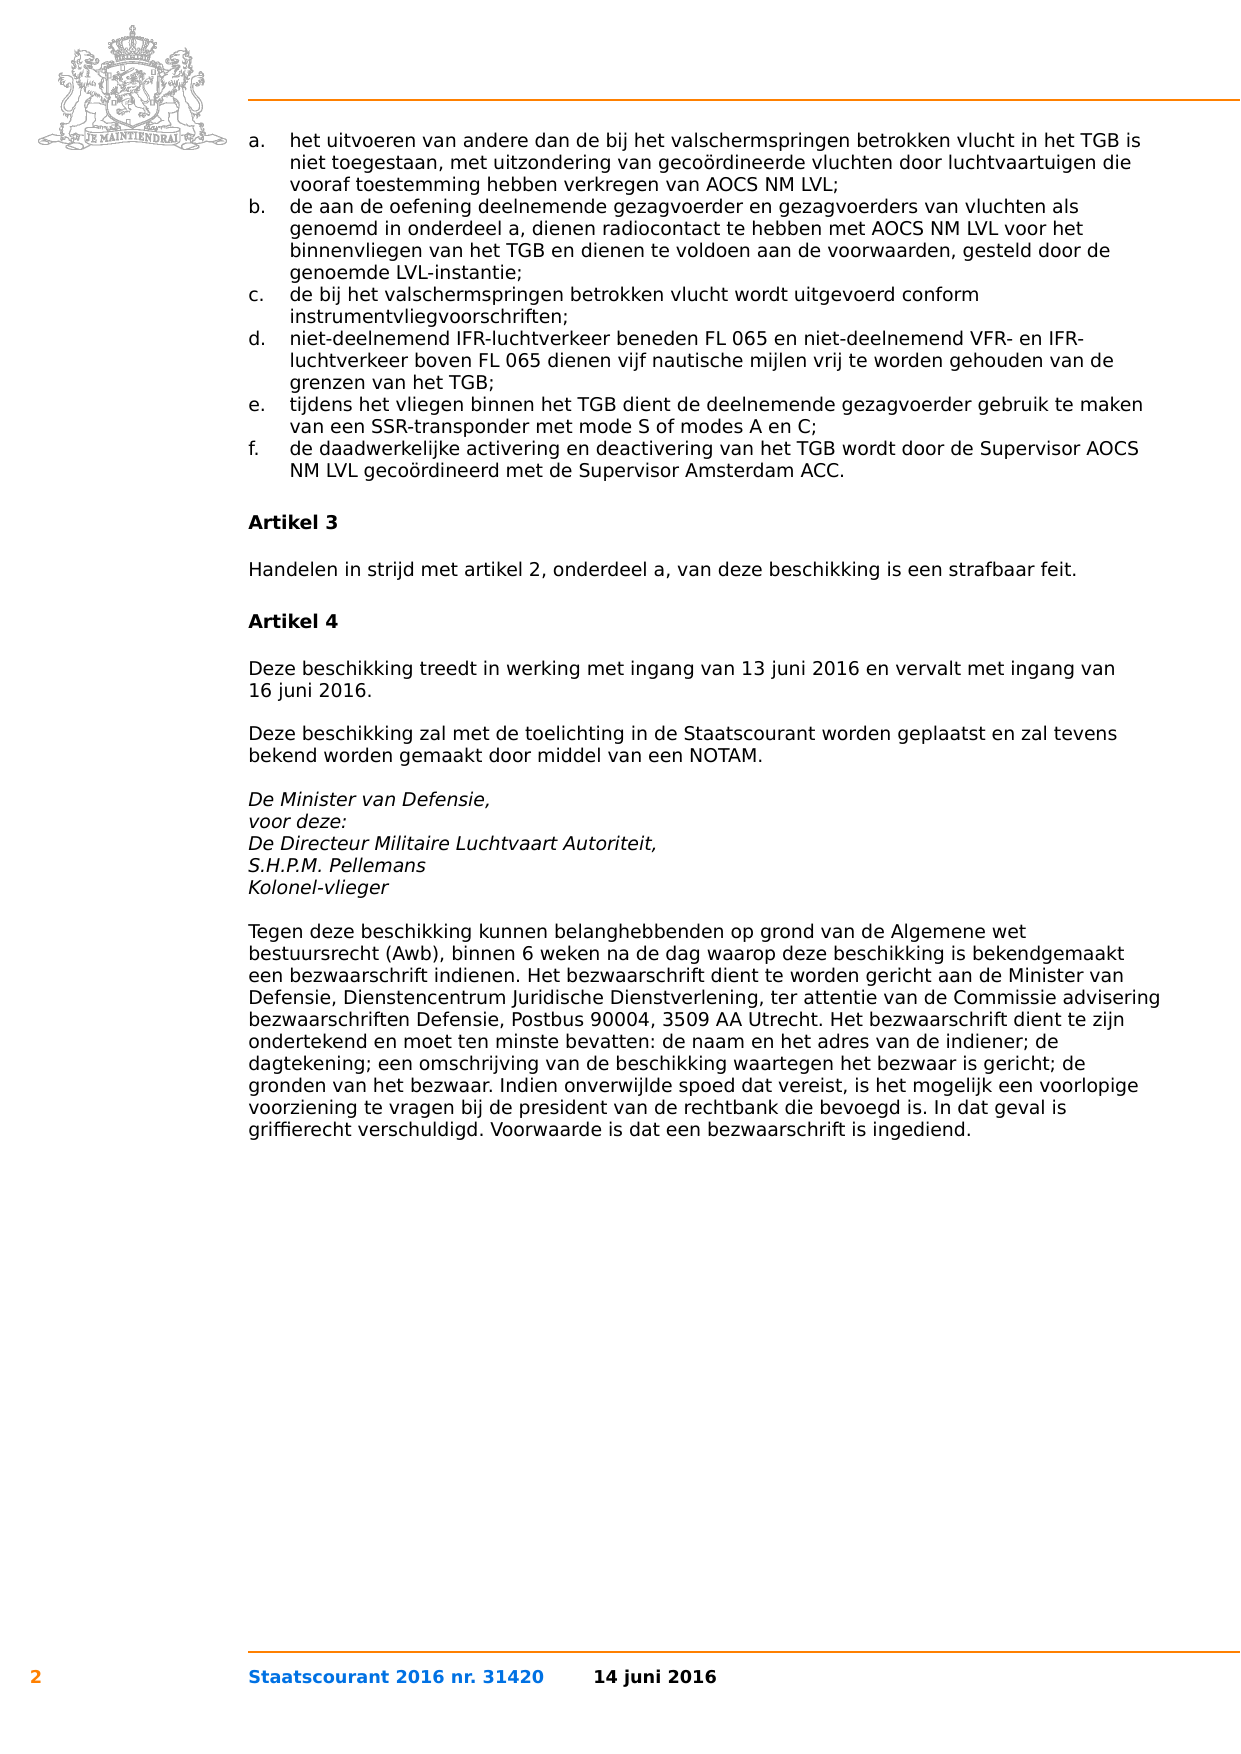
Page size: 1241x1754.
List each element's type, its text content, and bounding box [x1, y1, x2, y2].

text Deze beschikking treedt in werking met ingang van 13 juni 2016 en vervalt met ingang van 16 juni 2016. [248, 657, 1163, 701]
picture [38, 25, 227, 150]
text Handelen in strijd met artikel 2, onderdeel a, van deze beschikking is een strafbaar feit. [248, 558, 1163, 581]
text a. het uitvoeren van andere dan de bij het valschermspringen betrokken vlucht in het TGB is niet toegestaan, met uitzondering van gecoördineerde vluchten door luchtvaartuigen die vooraf toestemming hebben verkregen van AOCS NM LVL; [248, 130, 1163, 196]
text c. de bij het valschermspringen betrokken vlucht wordt uitgevoerd conform instrumentvliegvoorschriften; [248, 284, 1163, 328]
subtitle Artikel 4 [248, 611, 1163, 632]
text Tegen deze beschikking kunnen belanghebbenden op grond van de Algemene wet bestuursrecht (Awb), binnen 6 weken na de dag waarop deze beschikking is bekendgemaakt een bezwaarschrift indienen. Het bezwaarschrift dient te worden gericht aan de Minister van Defensie, Dienstencentrum Juridische Dienstverlening, ter attentie van de Commissie advisering bezwaarschriften Defensie, Postbus 90004, 3509 AA Utrecht. Het bezwaarschrift dient te zijn ondertekend en moet ten minste bevatten: de naam en het adres van de indiener; de dagtekening; een omschrijving van de beschikking waartegen het bezwaar is gericht; de gronden van het bezwaar. Indien onverwijlde spoed dat vereist, is het mogelijk een voorlopige voorziening te vragen bij de president van de rechtbank die bevoegd is. In dat geval is griffierecht verschuldigd. Voorwaarde is dat een bezwaarschrift is ingediend. [248, 921, 1163, 1141]
text De Minister van Defensie, voor deze: De Directeur Militaire Luchtvaart Autoriteit, S.H.P.M. Pellemans Kolonel-vlieger [248, 789, 1163, 899]
text b. de aan de oefening deelnemende gezagvoerder en gezagvoerders van vluchten als genoemd in onderdeel a, dienen radiocontact te hebben met AOCS NM LVL voor het binnenvliegen van het TGB en dienen te voldoen aan de voorwaarden, gesteld door de genoemde LVL-instantie; [248, 196, 1163, 284]
subtitle Artikel 3 [248, 512, 1163, 533]
text d. niet-deelnemend IFR-luchtverkeer beneden FL 065 en niet-deelnemend VFR- en IFR-luchtverkeer boven FL 065 dienen vijf nautische mijlen vrij te worden gehouden van de grenzen van het TGB; [248, 328, 1163, 394]
text e. tijdens het vliegen binnen het TGB dient de deelnemende gezagvoerder gebruik te maken van een SSR-transponder met mode S of modes A en C; [248, 394, 1163, 438]
text Deze beschikking zal met de toelichting in de Staatscourant worden geplaatst en zal tevens bekend worden gemaakt door middel van een NOTAM. [248, 723, 1163, 767]
text f. de daadwerkelijke activering en deactivering van het TGB wordt door de Supervisor AOCS NM LVL gecoördineerd met de Supervisor Amsterdam ACC. [248, 438, 1163, 482]
